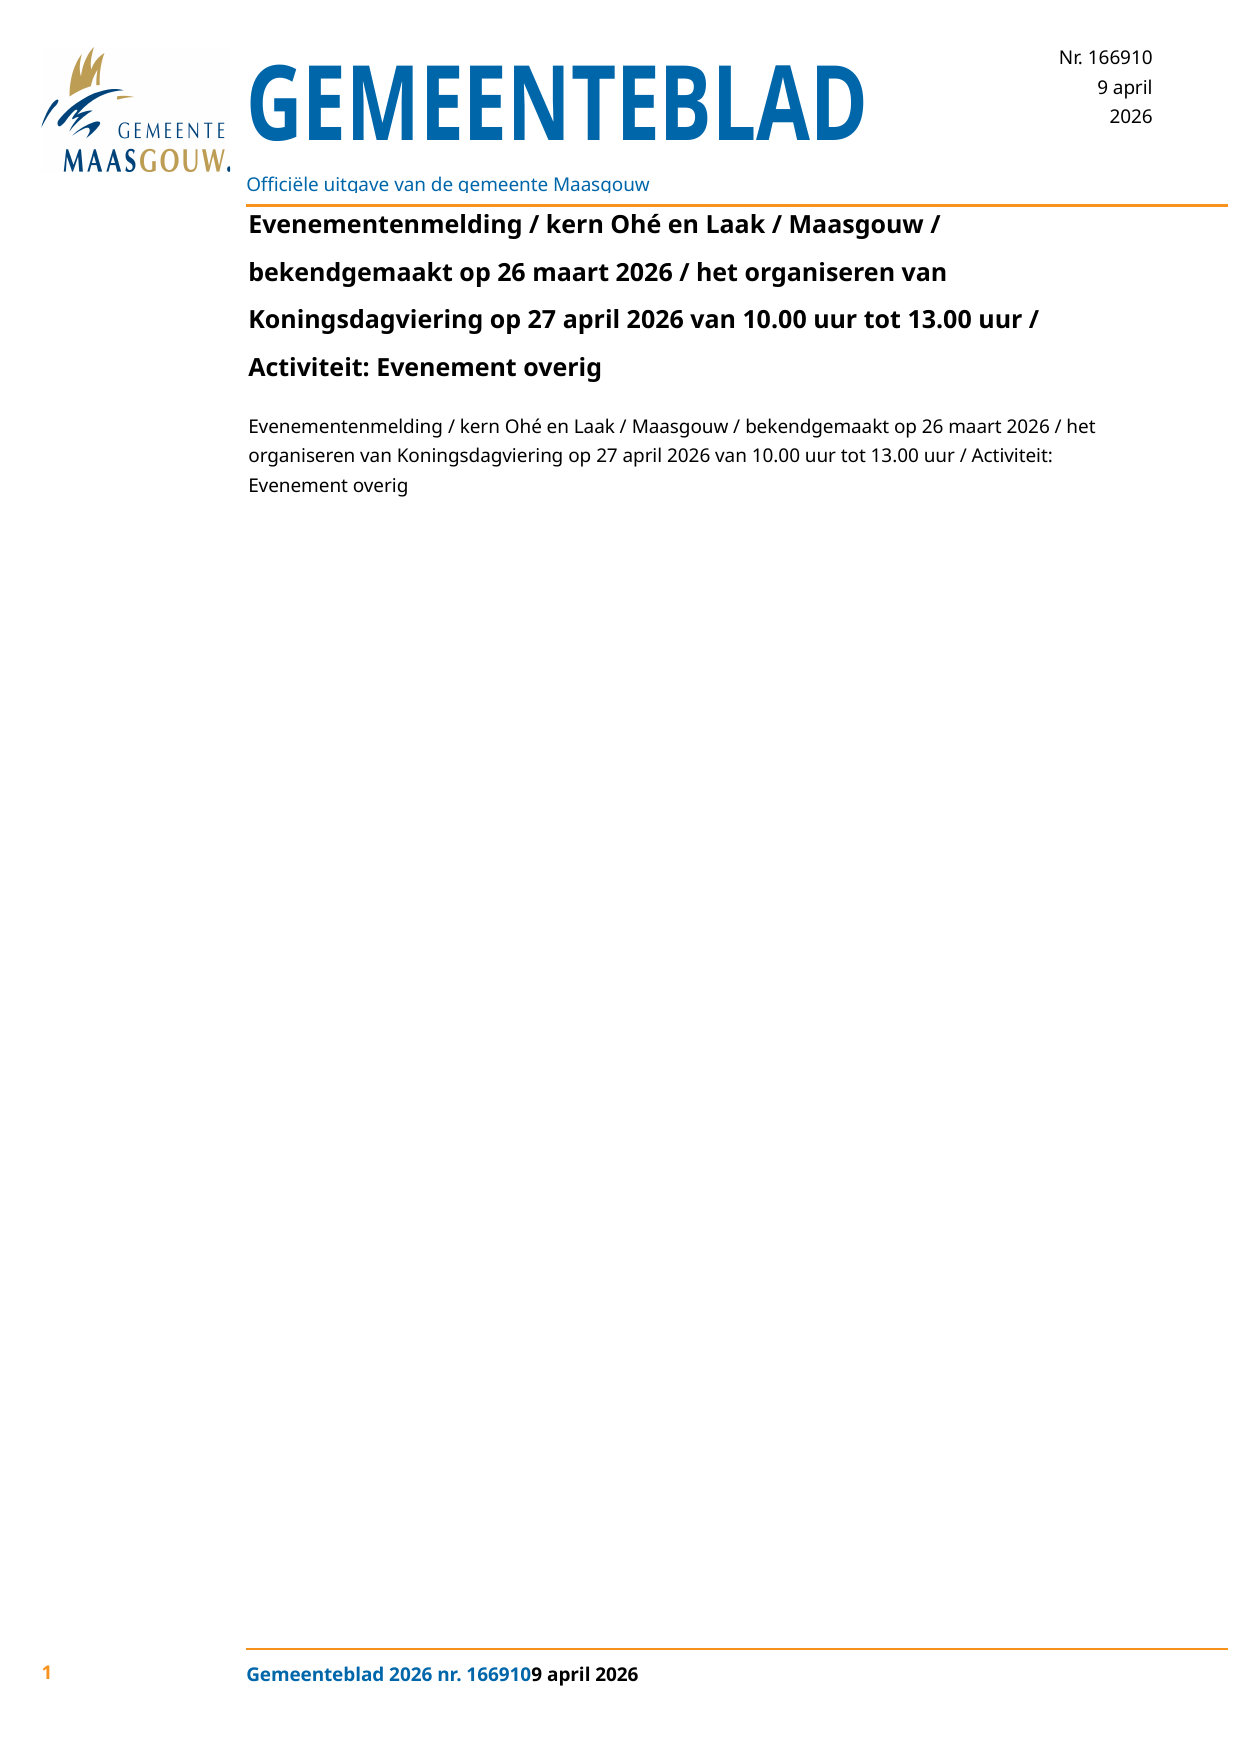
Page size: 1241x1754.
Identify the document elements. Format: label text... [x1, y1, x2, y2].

text Evenementenmelding / kern Ohé en Laak / Maasgouw / bekendgemaakt op 26 maart 2026 / het organiseren van Koningsdagviering op 27 april 2026 van 10.00 uur tot 13.00 uur / Activiteit: Evenement overig [248, 207, 1152, 384]
picture [41, 47, 231, 172]
text Evenementenmelding / kern Ohé en Laak / Maasgouw / bekendgemaakt op 26 maart 2026 / het organiseren van Koningsdagviering op 27 april 2026 van 10.00 uur tot 13.00 uur / Activiteit: Evenement overig [248, 413, 1152, 498]
